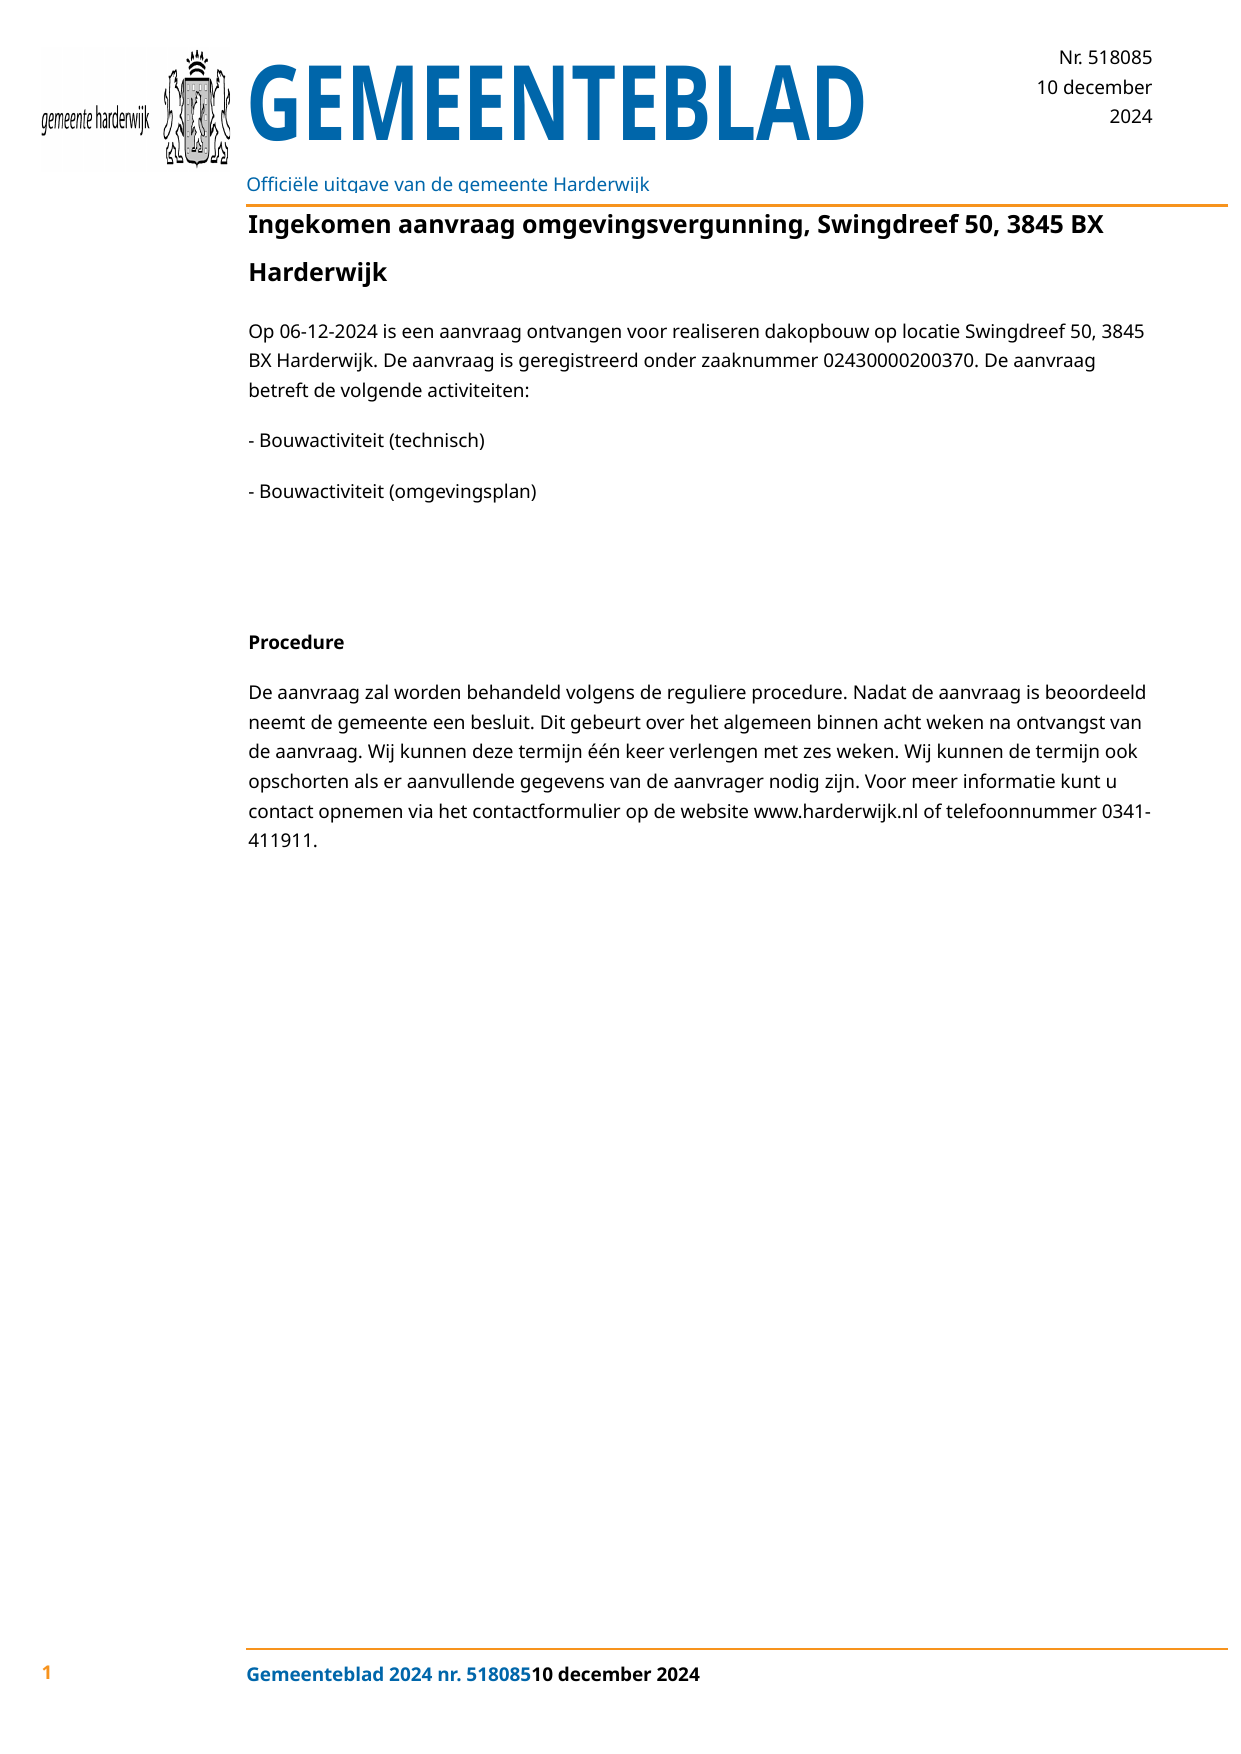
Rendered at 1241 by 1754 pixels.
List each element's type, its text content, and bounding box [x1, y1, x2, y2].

text - Bouwactiviteit (technisch) [248, 427, 1152, 453]
text De aanvraag zal worden behandeld volgens de reguliere procedure. Nadat de aanvraag is beoordeeld neemt de gemeente een besluit. Dit gebeurt over het algemeen binnen acht weken na ontvangst van de aanvraag. Wij kunnen deze termijn één keer verlengen met zes weken. Wij kunnen de termijn ook opschorten als er aanvullende gegevens van de aanvrager nodig zijn. Voor meer informatie kunt u contact opnemen via het contactformulier op de website www.harderwijk.nl of telefoonnummer 0341-411911. [248, 679, 1152, 853]
text - Bouwactiviteit (omgevingsplan) [248, 478, 1152, 504]
text Op 06-12-2024 is een aanvraag ontvangen voor realiseren dakopbouw op locatie Swingdreef 50, 3845 BX Harderwijk. De aanvraag is geregistreerd onder zaaknummer 02430000200370. De aanvraag betreft de volgende activiteiten: [248, 318, 1152, 403]
picture [41, 47, 231, 172]
text Ingekomen aanvraag omgevingsvergunning, Swingdreef 50, 3845 BX Harderwijk [248, 207, 1152, 288]
text Procedure [248, 629, 1152, 655]
